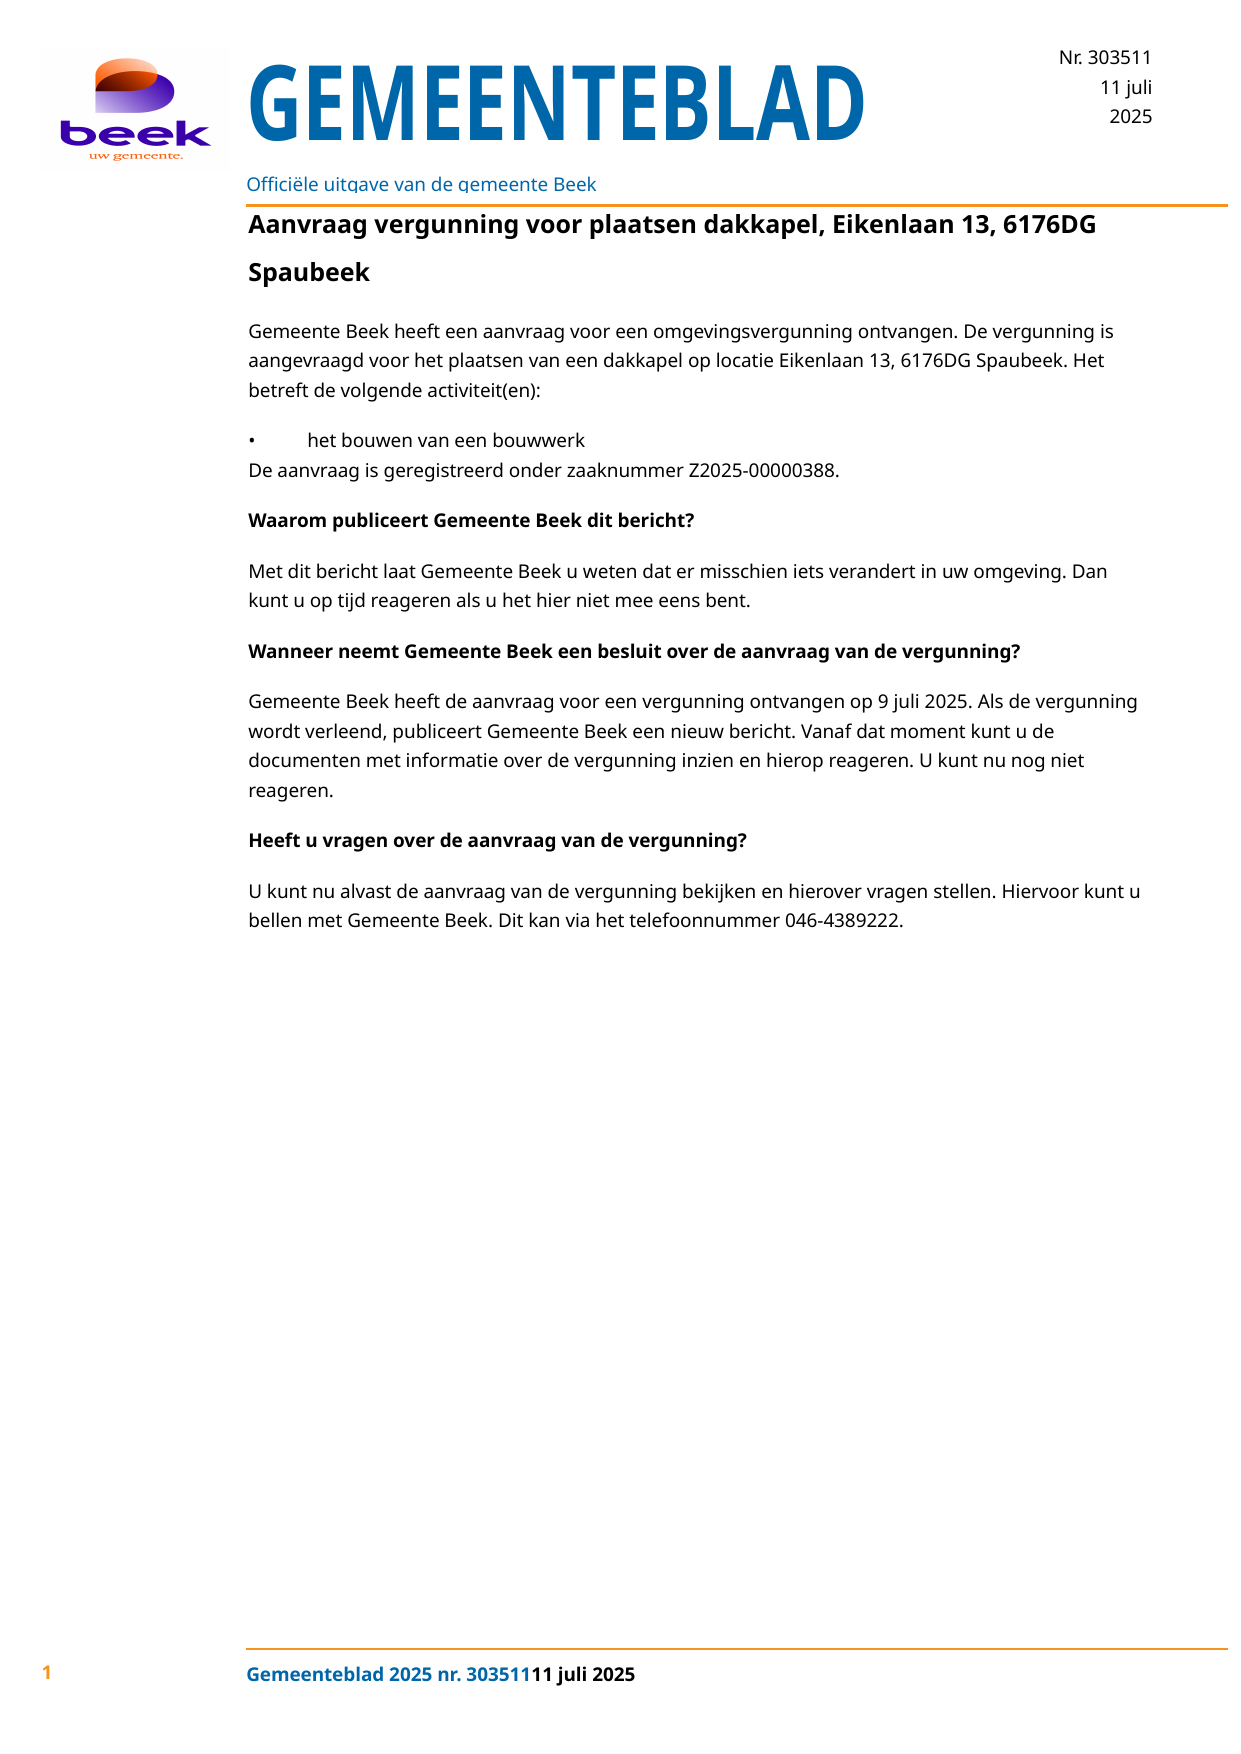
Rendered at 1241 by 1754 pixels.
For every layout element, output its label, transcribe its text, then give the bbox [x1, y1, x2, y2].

text Gemeente Beek heeft de aanvraag voor een vergunning ontvangen op 9 juli 2025. Als de vergunning wordt verleend, publiceert Gemeente Beek een nieuw bericht. Vanaf dat moment kunt u de documenten met informatie over de vergunning inzien en hierop reageren. U kunt nu nog niet reageren. [248, 688, 1152, 803]
picture [41, 47, 231, 172]
text Met dit bericht laat Gemeente Beek u weten dat er misschien iets verandert in uw omgeving. Dan kunt u op tijd reageren als u het hier niet mee eens bent. [248, 558, 1152, 613]
text Gemeente Beek heeft een aanvraag voor een omgevingsvergunning ontvangen. De vergunning is aangevraagd voor het plaatsen van een dakkapel op locatie Eikenlaan 13, 6176DG Spaubeek. Het betreft de volgende activiteit(en): [248, 318, 1152, 403]
text Heeft u vragen over de aanvraag van de vergunning? [248, 827, 1152, 853]
text Wanneer neemt Gemeente Beek een besluit over de aanvraag van de vergunning? [248, 638, 1152, 664]
text Aanvraag vergunning voor plaatsen dakkapel, Eikenlaan 13, 6176DG Spaubeek [248, 207, 1152, 288]
text De aanvraag is geregistreerd onder zaaknummer Z2025-00000388. [248, 457, 1152, 483]
text U kunt nu alvast de aanvraag van de vergunning bekijken en hierover vragen stellen. Hiervoor kunt u bellen met Gemeente Beek. Dit kan via het telefoonnummer 046-4389222. [248, 878, 1152, 933]
list het bouwen van een bouwwerk [248, 427, 1152, 453]
text Waarom publiceert Gemeente Beek dit bericht? [248, 507, 1152, 533]
